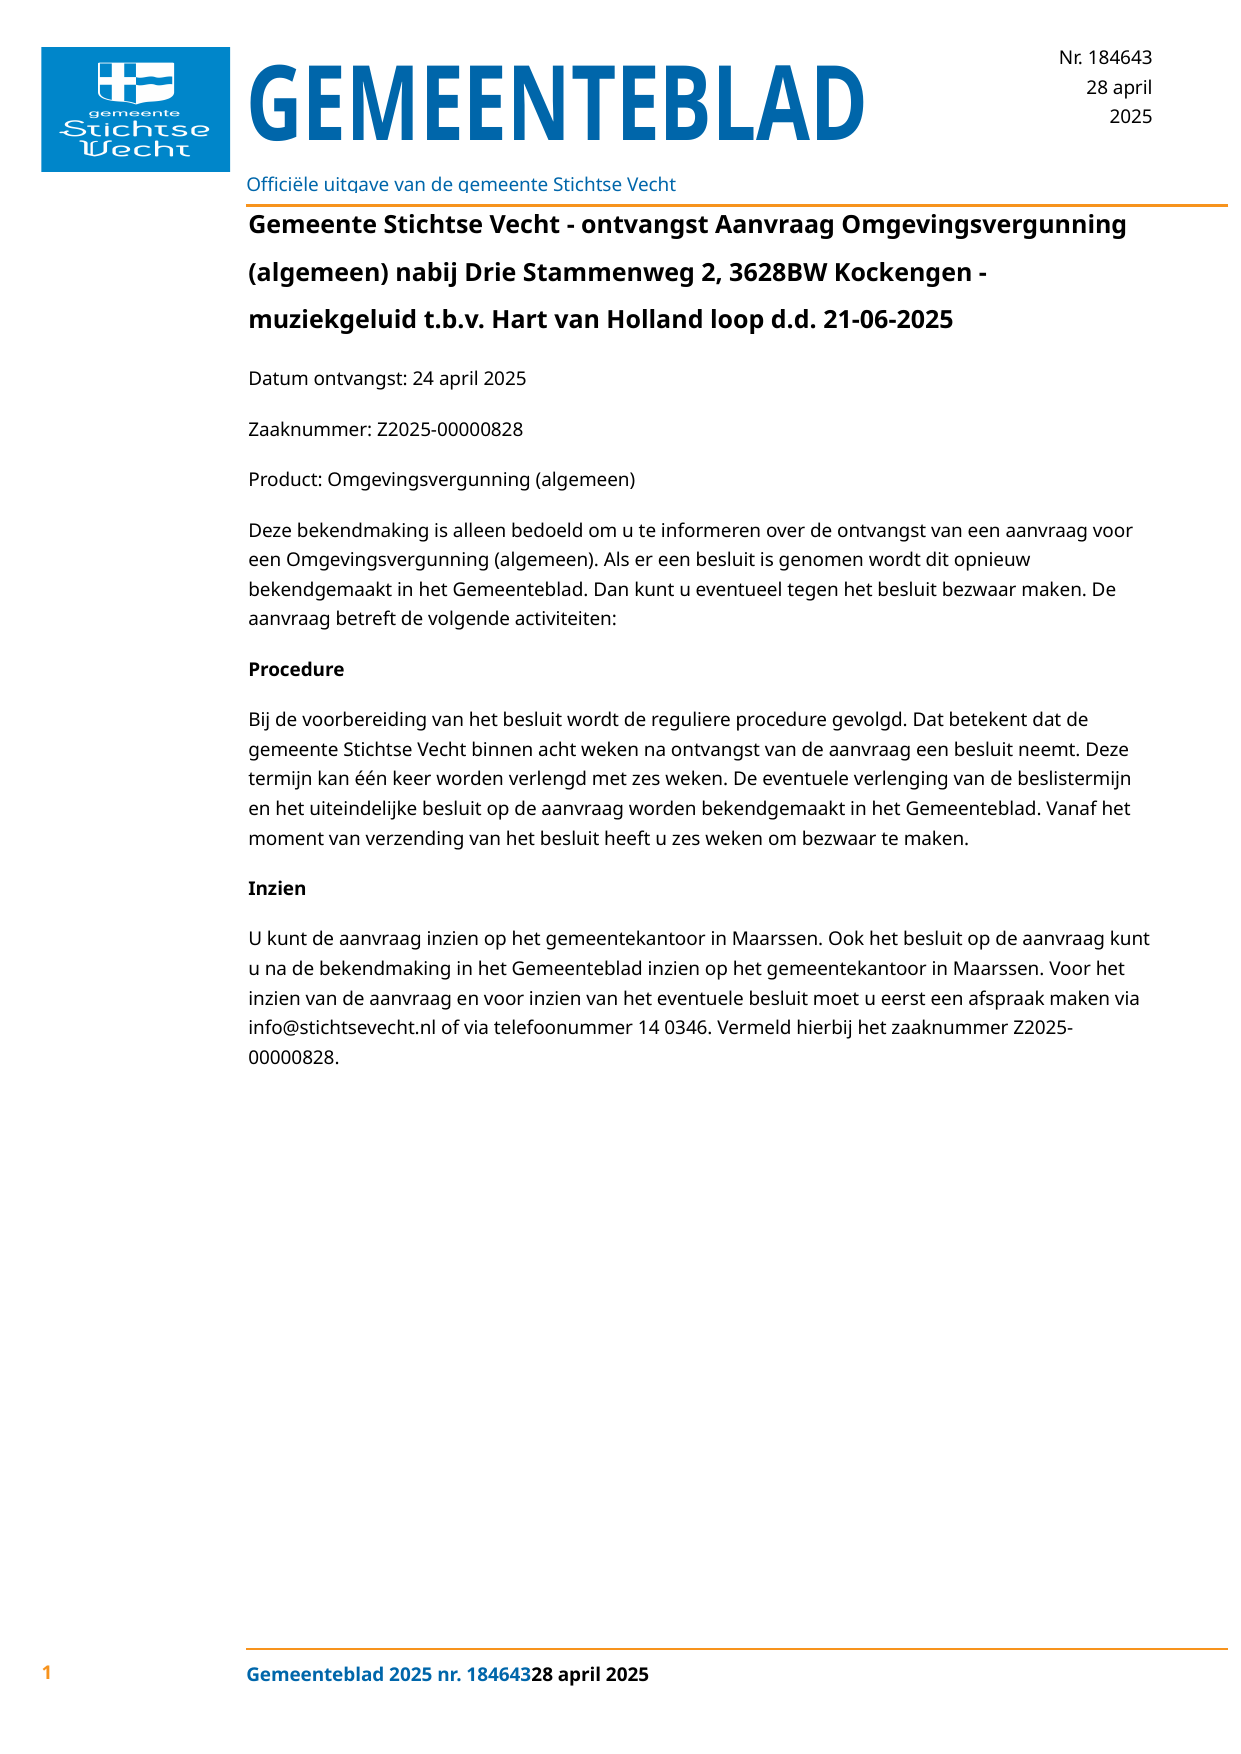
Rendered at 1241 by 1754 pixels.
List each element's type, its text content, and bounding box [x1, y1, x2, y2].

text Procedure [248, 656, 1152, 682]
text Gemeente Stichtse Vecht - ontvangst Aanvraag Omgevingsvergunning (algemeen) nabij Drie Stammenweg 2, 3628BW Kockengen - muziekgeluid t.b.v. Hart van Holland loop d.d. 21-06-2025 [248, 207, 1152, 336]
text Datum ontvangst: 24 april 2025 [248, 366, 1152, 391]
text Zaaknummer: Z2025-00000828 [248, 416, 1152, 442]
text Product: Omgevingsvergunning (algemeen) [248, 466, 1152, 492]
text Deze bekendmaking is alleen bedoeld om u te informeren over de ontvangst van een aanvraag voor een Omgevingsvergunning (algemeen). Als er een besluit is genomen wordt dit opnieuw bekendgemaakt in het Gemeenteblad. Dan kunt u eventueel tegen het besluit bezwaar maken. De aanvraag betreft de volgende activiteiten: [248, 517, 1152, 631]
text Bij de voorbereiding van het besluit wordt de reguliere procedure gevolgd. Dat betekent dat de gemeente Stichtse Vecht binnen acht weken na ontvangst van de aanvraag een besluit neemt. Deze termijn kan één keer worden verlengd met zes weken. De eventuele verlenging van de beslistermijn en het uiteindelijke besluit op de aanvraag worden bekendgemaakt in het Gemeenteblad. Vanaf het moment van verzending van het besluit heeft u zes weken om bezwaar te maken. [248, 706, 1152, 850]
picture [137, 63, 174, 103]
text Inzien [248, 875, 1152, 901]
picture [99, 63, 135, 101]
text U kunt de aanvraag inzien op het gemeentekantoor in Maarssen. Ook het besluit op de aanvraag kunt u na de bekendmaking in het Gemeenteblad inzien op het gemeentekantoor in Maarssen. Voor het inzien van de aanvraag en voor inzien van het eventuele besluit moet u eerst een afspraak maken via info@stichtsevecht.nl of via telefoonummer 14 0346. Vermeld hierbij het zaaknummer Z2025-00000828. [248, 926, 1152, 1069]
